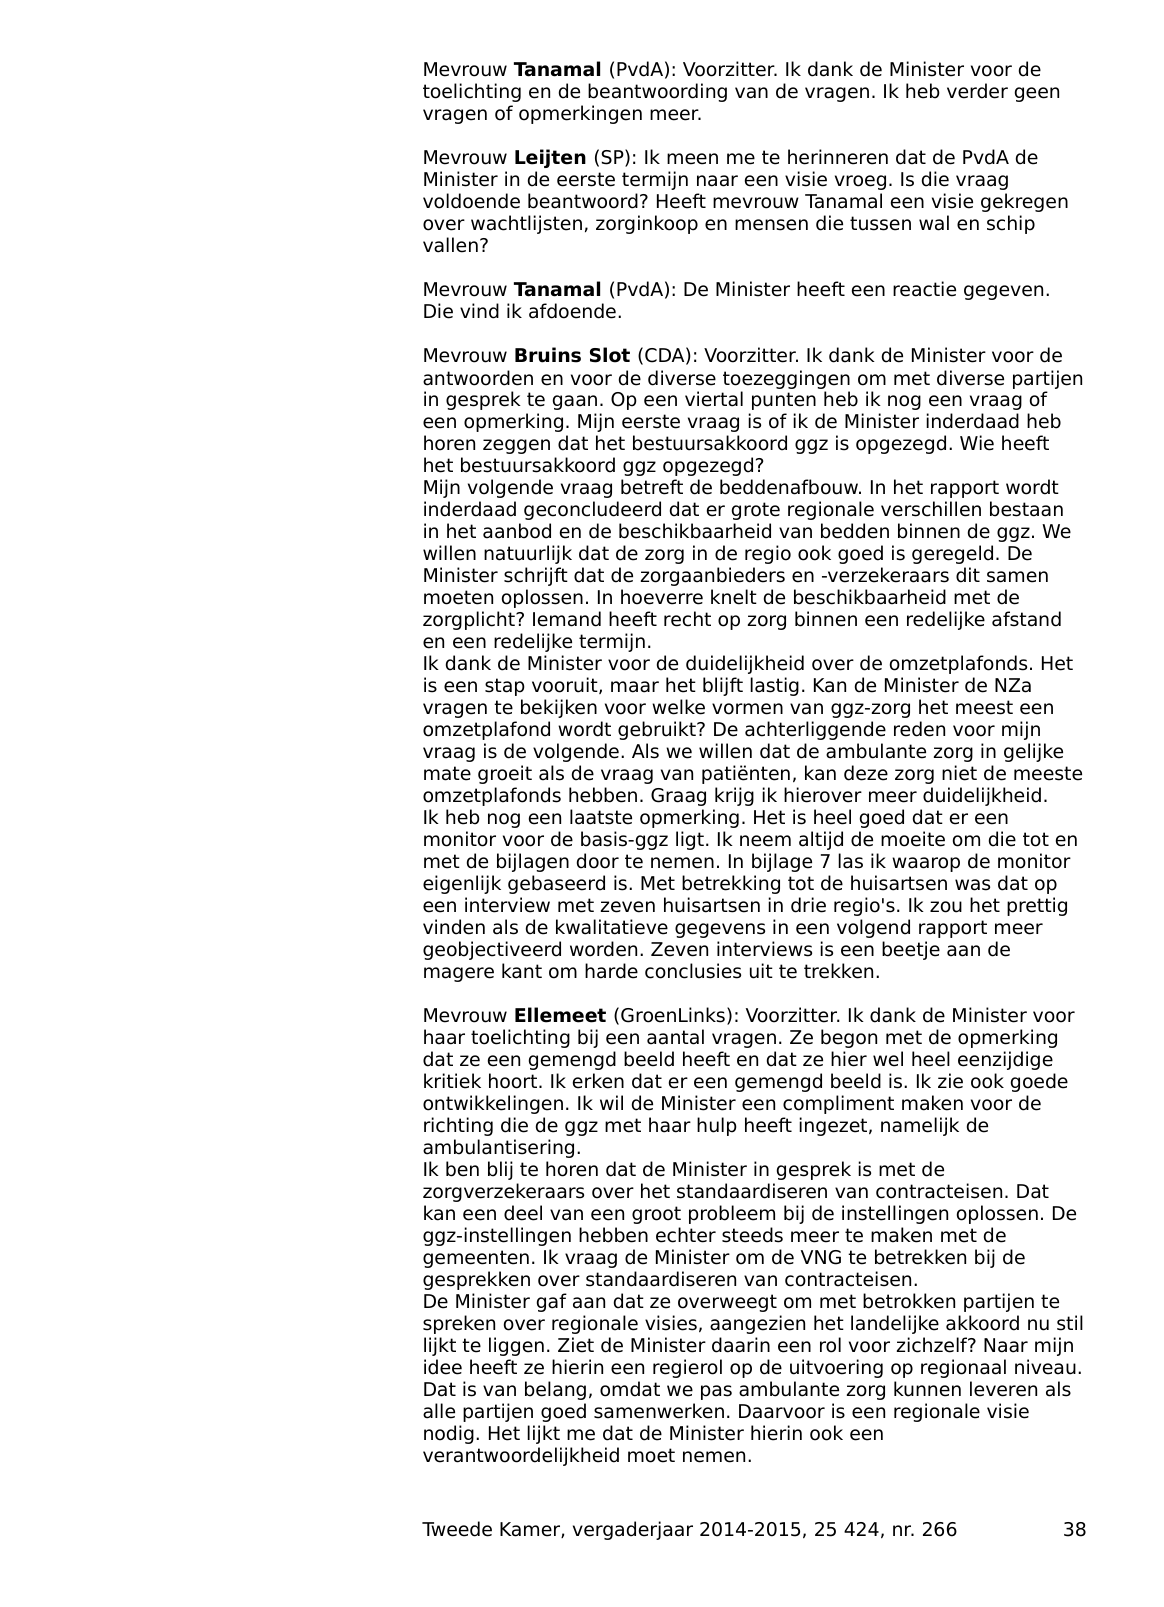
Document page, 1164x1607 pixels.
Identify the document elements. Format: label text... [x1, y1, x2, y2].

text Ik heb nog een laatste opmerking. Het is heel goed dat er een monitor voor de basis-ggz ligt. Ik neem altijd de moeite om die tot en met de bijlagen door te nemen. In bijlage 7 las ik waarop de monitor eigenlijk gebaseerd is. Met betrekking tot de huisartsen was dat op een interview met zeven huisartsen in drie regio's. Ik zou het prettig vinden als de kwalitatieve gegevens in een volgend rapport meer geobjectiveerd worden. Zeven interviews is een beetje aan de magere kant om harde conclusies uit te trekken. [422, 807, 1087, 983]
text Mevrouw Ellemeet (GroenLinks): Voorzitter. Ik dank de Minister voor haar toelichting bij een aantal vragen. Ze begon met de opmerking dat ze een gemengd beeld heeft en dat ze hier wel heel eenzijdige kritiek hoort. Ik erken dat er een gemengd beeld is. Ik zie ook goede ontwikkelingen. Ik wil de Minister een compliment maken voor de richting die de ggz met haar hulp heeft ingezet, namelijk de ambulantisering. [422, 1005, 1087, 1159]
text Ik dank de Minister voor de duidelijkheid over de omzetplafonds. Het is een stap vooruit, maar het blijft lastig. Kan de Minister de NZa vragen te bekijken voor welke vormen van ggz-zorg het meest een omzetplafond wordt gebruikt? De achterliggende reden voor mijn vraag is de volgende. Als we willen dat de ambulante zorg in gelijke mate groeit als de vraag van patiënten, kan deze zorg niet de meeste omzetplafonds hebben. Graag krijg ik hierover meer duidelijkheid. [422, 653, 1087, 807]
text Mevrouw Tanamal (PvdA): Voorzitter. Ik dank de Minister voor de toelichting en de beantwoording van de vragen. Ik heb verder geen vragen of opmerkingen meer. [422, 59, 1087, 125]
text Mevrouw Leijten (SP): Ik meen me te herinneren dat de PvdA de Minister in de eerste termijn naar een visie vroeg. Is die vraag voldoende beantwoord? Heeft mevrouw Tanamal een visie gekregen over wachtlijsten, zorginkoop en mensen die tussen wal en schip vallen? [422, 147, 1087, 257]
text Mevrouw Bruins Slot (CDA): Voorzitter. Ik dank de Minister voor de antwoorden en voor de diverse toezeggingen om met diverse partijen in gesprek te gaan. Op een viertal punten heb ik nog een vraag of een opmerking. Mijn eerste vraag is of ik de Minister inderdaad heb horen zeggen dat het bestuursakkoord ggz is opgezegd. Wie heeft het bestuursakkoord ggz opgezegd? [422, 345, 1087, 477]
text Mevrouw Tanamal (PvdA): De Minister heeft een reactie gegeven. Die vind ik afdoende. [422, 279, 1087, 323]
text Ik ben blij te horen dat de Minister in gesprek is met de zorgverzekeraars over het standaardiseren van contracteisen. Dat kan een deel van een groot probleem bij de instellingen oplossen. De ggz-instellingen hebben echter steeds meer te maken met de gemeenten. Ik vraag de Minister om de VNG te betrekken bij de gesprekken over standaardiseren van contracteisen. [422, 1159, 1087, 1291]
text De Minister gaf aan dat ze overweegt om met betrokken partijen te spreken over regionale visies, aangezien het landelijke akkoord nu stil lijkt te liggen. Ziet de Minister daarin een rol voor zichzelf? Naar mijn idee heeft ze hierin een regierol op de uitvoering op regionaal niveau. Dat is van belang, omdat we pas ambulante zorg kunnen leveren als alle partijen goed samenwerken. Daarvoor is een regionale visie nodig. Het lijkt me dat de Minister hierin ook een verantwoordelijkheid moet nemen. [422, 1291, 1087, 1467]
text Mijn volgende vraag betreft de beddenafbouw. In het rapport wordt inderdaad geconcludeerd dat er grote regionale verschillen bestaan in het aanbod en de beschikbaarheid van bedden binnen de ggz. We willen natuurlijk dat de zorg in de regio ook goed is geregeld. De Minister schrijft dat de zorgaanbieders en -verzekeraars dit samen moeten oplossen. In hoeverre knelt de beschikbaarheid met de zorgplicht? Iemand heeft recht op zorg binnen een redelijke afstand en een redelijke termijn. [422, 477, 1087, 653]
